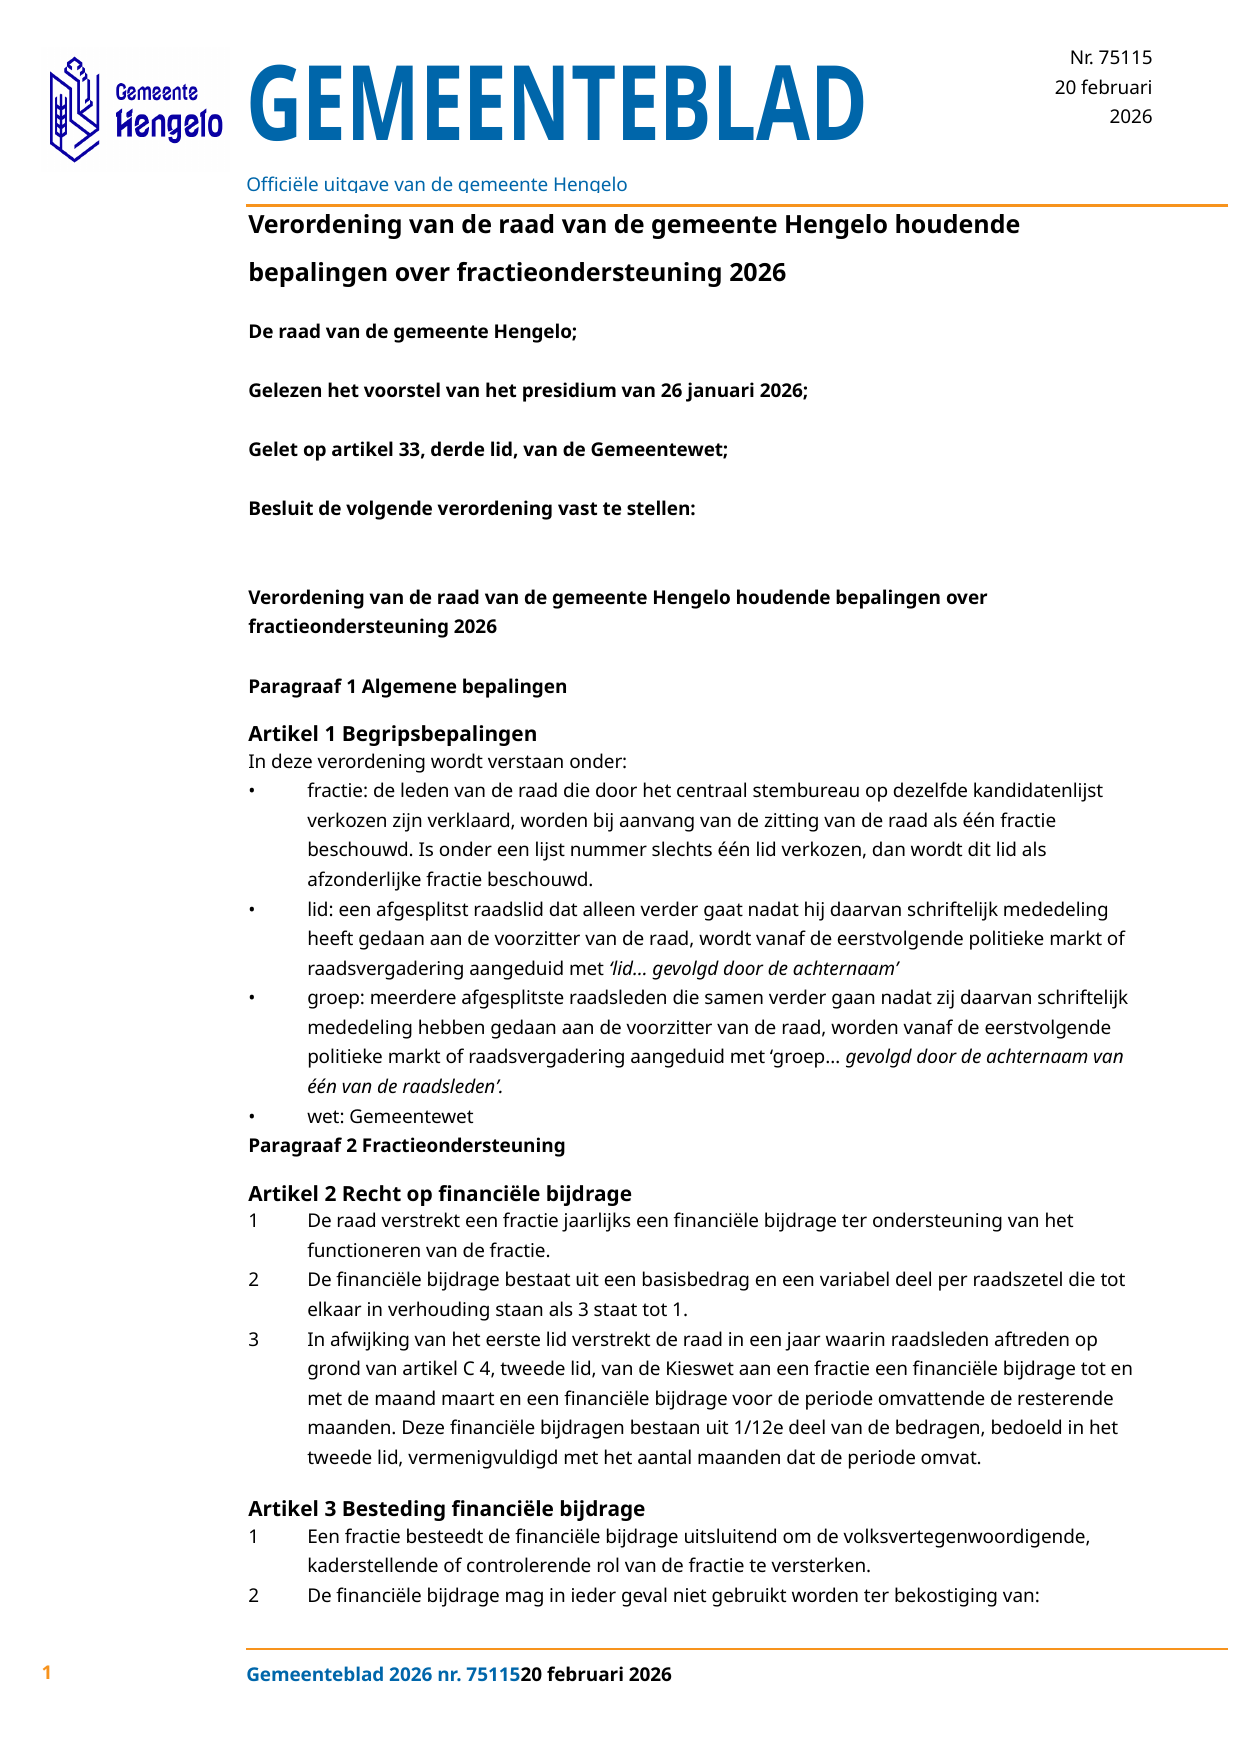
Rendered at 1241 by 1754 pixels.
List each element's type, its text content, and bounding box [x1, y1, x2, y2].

text Artikel 2 Recht op financiële bijdrage [248, 1179, 1152, 1207]
list Een fractie besteedt de financiële bijdrage uitsluitend om de volksvertegenwoordigende, kaderstellende of controlerende rol van de fractie te versterken. [248, 1523, 1152, 1578]
list fractie: de leden van de raad die door het centraal stembureau op dezelfde kandidatenlijst verkozen zijn verklaard, worden bij aanvang van de zitting van de raad als één fractie beschouwd. Is onder een lijst nummer slechts één lid verkozen, dan wordt dit lid als afzonderlijke fractie beschouwd. [248, 777, 1152, 892]
text Artikel 3 Besteding financiële bijdrage [248, 1494, 1152, 1523]
text Paragraaf 1 Algemene bepalingen [248, 673, 1152, 699]
text Verordening van de raad van de gemeente Hengelo houdende bepalingen over fractieondersteuning 2026 [248, 584, 1152, 639]
list De financiële bijdrage bestaat uit een basisbedrag en een variabel deel per raadszetel die tot elkaar in verhouding staan als 3 staat tot 1. [248, 1267, 1152, 1322]
text Paragraaf 2 Fractieondersteuning [248, 1132, 1152, 1158]
text Gelezen het voorstel van het presidium van 26 januari 2026; [248, 377, 1152, 403]
list wet: Gemeentewet [248, 1103, 1152, 1129]
list groep: meerdere afgesplitste raadsleden die samen verder gaan nadat zij daarvan schriftelijk mededeling hebben gedaan aan de voorzitter van de raad, worden vanaf de eerstvolgende politieke markt of raadsvergadering aangeduid met ‘groep… gevolgd door de achternaam van één van de raadsleden’. [248, 984, 1152, 1099]
text Artikel 1 Begripsbepalingen [248, 719, 1152, 748]
text De raad van de gemeente Hengelo; [248, 318, 1152, 344]
list De raad verstrekt een fractie jaarlijks een financiële bijdrage ter ondersteuning van het functioneren van de fractie. [248, 1207, 1152, 1263]
list In afwijking van het eerste lid verstrekt de raad in een jaar waarin raadsleden aftreden op grond van artikel C 4, tweede lid, van de Kieswet aan een fractie een financiële bijdrage tot en met de maand maart en een financiële bijdrage voor de periode omvattende de resterende maanden. Deze financiële bijdragen bestaan uit 1/12e deel van de bedragen, bedoeld in het tweede lid, vermenigvuldigd met het aantal maanden dat de periode omvat. [248, 1326, 1152, 1470]
text Verordening van de raad van de gemeente Hengelo houdende bepalingen over fractieondersteuning 2026 [248, 207, 1152, 288]
text Besluit de volgende verordening vast te stellen: [248, 495, 1152, 521]
text Gelet op artikel 33, derde lid, van de Gemeentewet; [248, 436, 1152, 462]
text In deze verordening wordt verstaan onder: [248, 748, 1152, 774]
list lid: een afgesplitst raadslid dat alleen verder gaat nadat hij daarvan schriftelijk mededeling heeft gedaan aan de voorzitter van de raad, wordt vanaf de eerstvolgende politieke markt of raadsvergadering aangeduid met ‘lid… gevolgd door de achternaam’ [248, 896, 1152, 981]
picture [41, 47, 231, 172]
list De financiële bijdrage mag in ieder geval niet gebruikt worden ter bekostiging van: [248, 1582, 1152, 1608]
